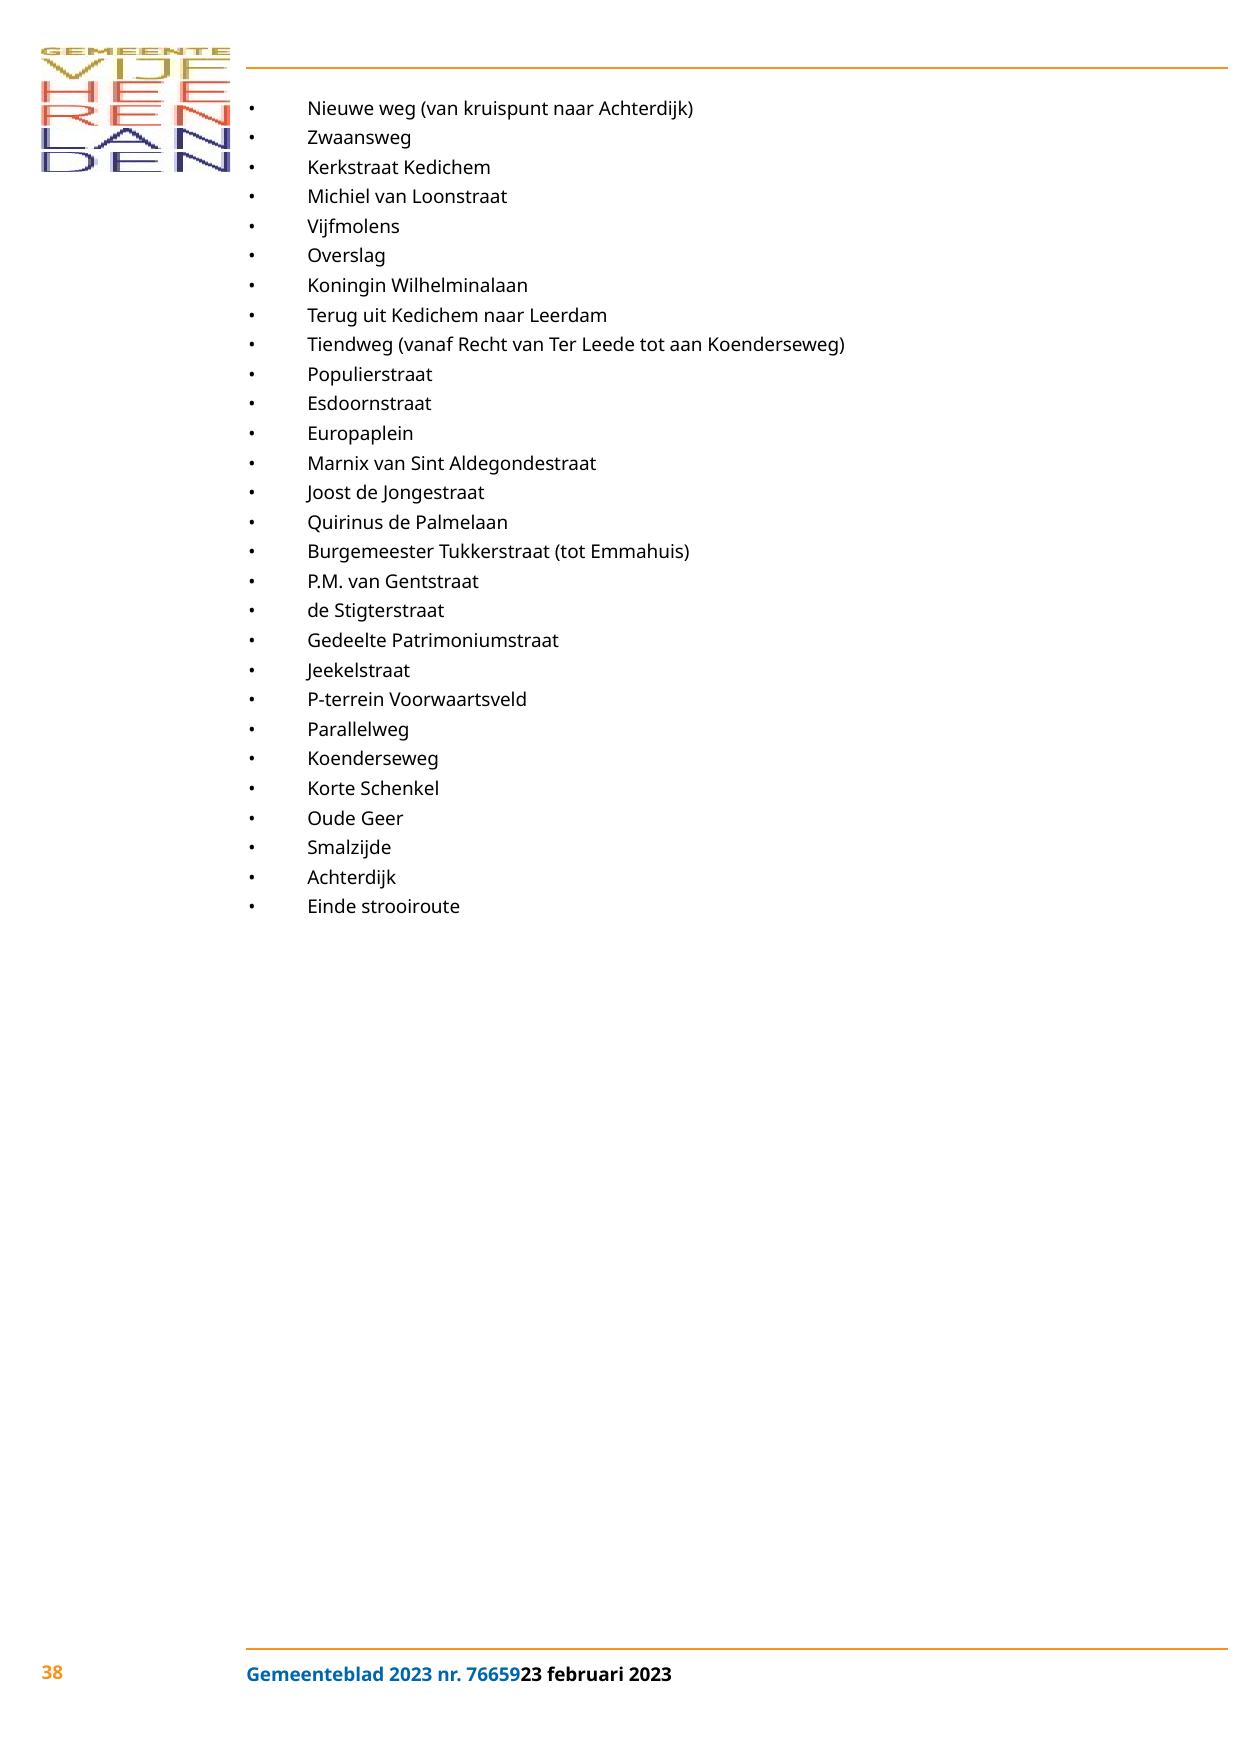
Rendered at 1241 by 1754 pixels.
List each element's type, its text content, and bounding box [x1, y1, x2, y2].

list Esdoornstraat [248, 391, 1152, 416]
list Einde strooiroute [248, 893, 1152, 919]
list Marnix van Sint Aldegondestraat [248, 450, 1152, 476]
list Overslag [248, 243, 1152, 268]
list Terug uit Kedichem naar Leerdam [248, 302, 1152, 328]
list Europaplein [248, 420, 1152, 446]
list Achterdijk [248, 864, 1152, 890]
list P-terrein Voorwaartsveld [248, 686, 1152, 712]
list Vijfmolens [248, 213, 1152, 239]
list Jeekelstraat [248, 657, 1152, 683]
list Gedeelte Patrimoniumstraat [248, 627, 1152, 653]
list Smalzijde [248, 834, 1152, 860]
list de Stigterstraat [248, 598, 1152, 623]
list Michiel van Loonstraat [248, 183, 1152, 209]
list Joost de Jongestraat [248, 479, 1152, 505]
list Oude Geer [248, 805, 1152, 831]
list Koenderseweg [248, 746, 1152, 771]
list Korte Schenkel [248, 775, 1152, 801]
list Zwaansweg [248, 124, 1152, 150]
list Tiendweg (vanaf Recht van Ter Leede tot aan Koenderseweg) [248, 331, 1152, 357]
list Burgemeester Tukkerstraat (tot Emmahuis) [248, 538, 1152, 564]
list Nieuwe weg (van kruispunt naar Achterdijk) [248, 95, 1152, 121]
list Koningin Wilhelminalaan [248, 272, 1152, 298]
list Populierstraat [248, 361, 1152, 387]
list Quirinus de Palmelaan [248, 509, 1152, 535]
list P.M. van Gentstraat [248, 568, 1152, 594]
list Kerkstraat Kedichem [248, 154, 1152, 180]
picture [41, 47, 231, 172]
list Parallelweg [248, 716, 1152, 742]
